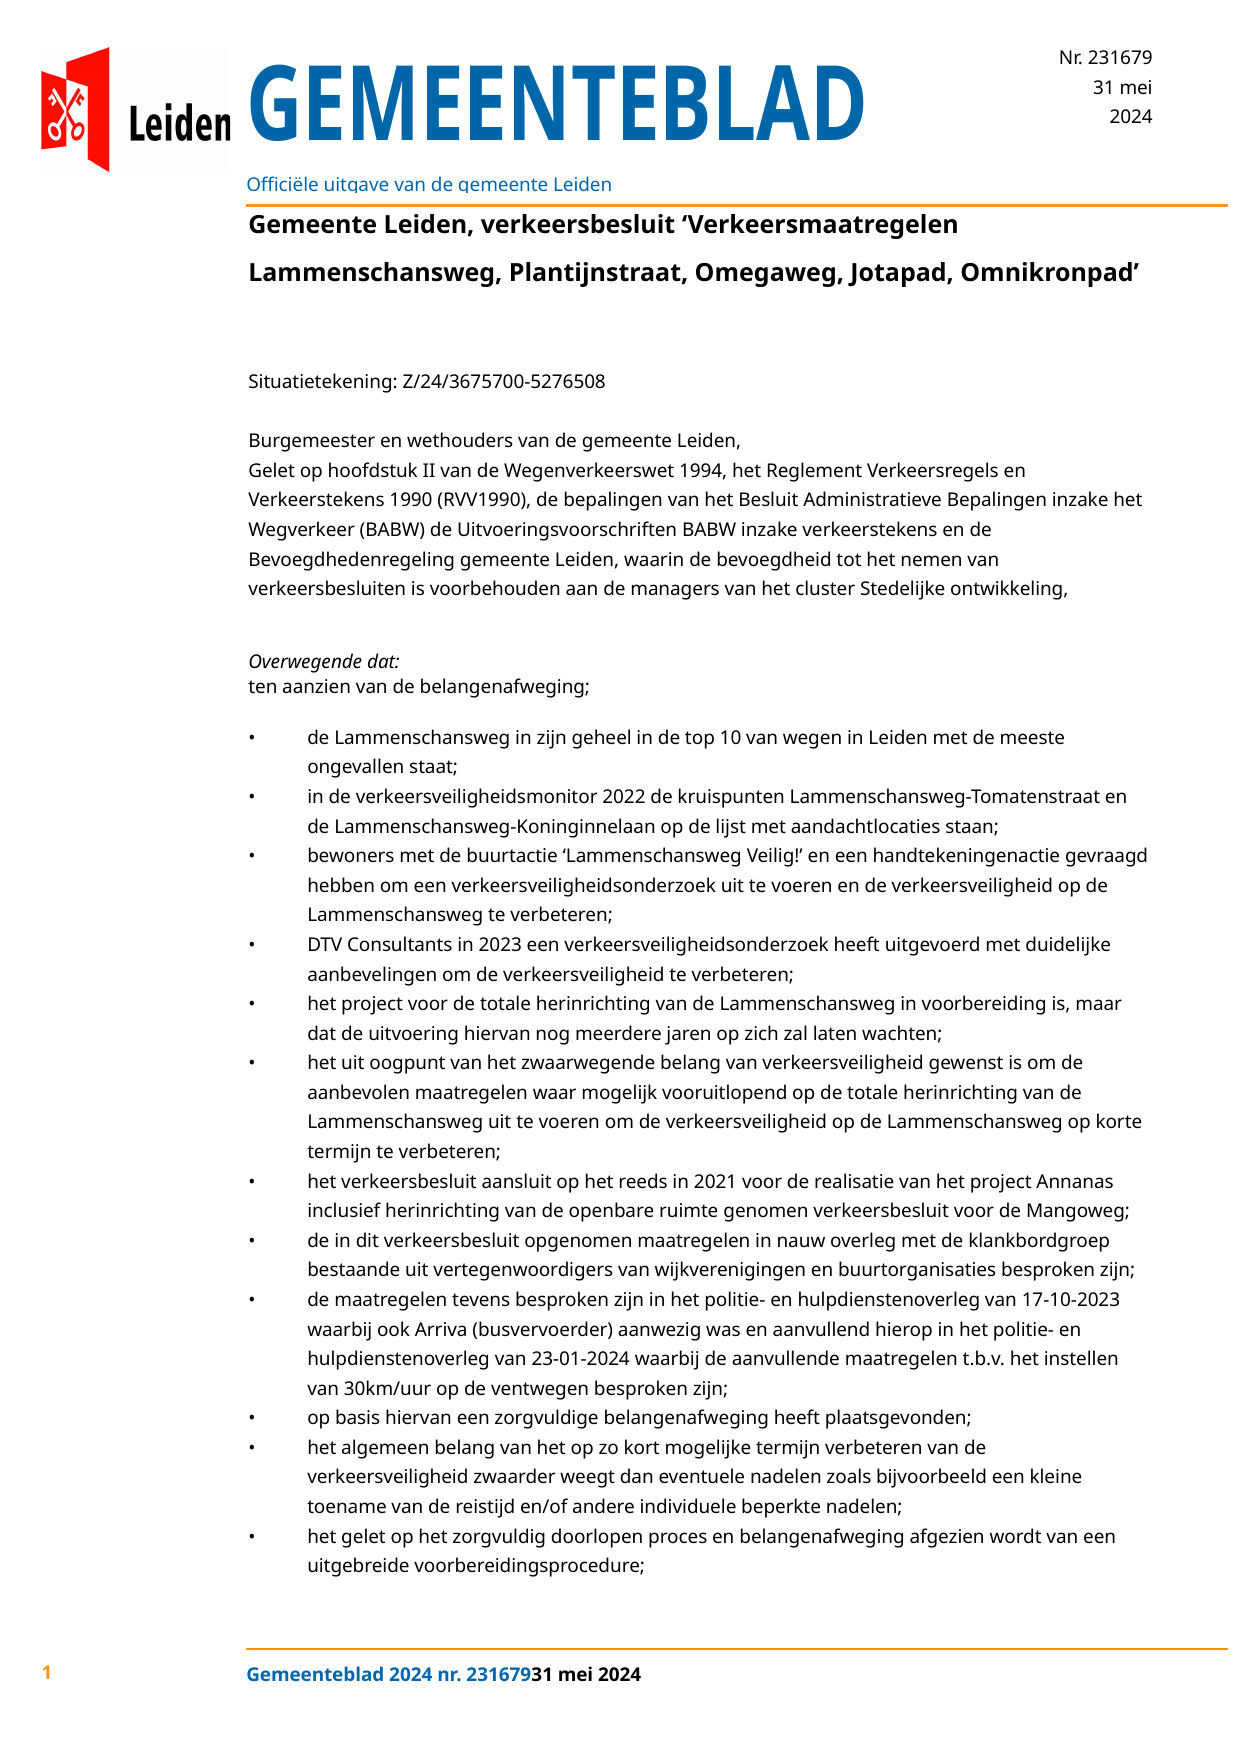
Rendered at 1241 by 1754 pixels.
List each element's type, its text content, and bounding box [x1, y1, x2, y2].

list het project voor de totale herinrichting van de Lammenschansweg in voorbereiding is, maar dat de uitvoering hiervan nog meerdere jaren op zich zal laten wachten; [248, 990, 1152, 1046]
text Burgemeester en wethouders van de gemeente Leiden, [248, 427, 1152, 453]
list DTV Consultants in 2023 een verkeersveiligheidsonderzoek heeft uitgevoerd met duidelijke aanbevelingen om de verkeersveiligheid te verbeteren; [248, 931, 1152, 987]
text ten aanzien van de belangenafweging; [248, 674, 1152, 699]
text Situatietekening: Z/24/3675700-5276508 [248, 368, 1152, 394]
list de in dit verkeersbesluit opgenomen maatregelen in nauw overleg met de klankbordgroep bestaande uit vertegenwoordigers van wijkverenigingen en buurtorganisaties besproken zijn; [248, 1227, 1152, 1282]
picture [41, 47, 231, 172]
list het algemeen belang van het op zo kort mogelijke termijn verbeteren van de verkeersveiligheid zwaarder weegt dan eventuele nadelen zoals bijvoorbeeld een kleine toename van de reistijd en/of andere individuele beperkte nadelen; [248, 1434, 1152, 1519]
text Gemeente Leiden, verkeersbesluit ‘Verkeersmaatregelen Lammenschansweg, Plantijnstraat, Omegaweg, Jotapad, Omnikronpad’ [248, 207, 1152, 288]
list in de verkeersveiligheidsmonitor 2022 de kruispunten Lammenschansweg-Tomatenstraat en de Lammenschansweg-Koninginnelaan op de lijst met aandachtlocaties staan; [248, 783, 1152, 839]
list bewoners met de buurtactie ‘Lammenschansweg Veilig!’ en een handtekeningenactie gevraagd hebben om een verkeersveiligheidsonderzoek uit te voeren en de verkeersveiligheid op de Lammenschansweg te verbeteren; [248, 842, 1152, 927]
list de Lammenschansweg in zijn geheel in de top 10 van wegen in Leiden met de meeste ongevallen staat; [248, 724, 1152, 779]
list het gelet op het zorgvuldig doorlopen proces en belangenafweging afgezien wordt van een uitgebreide voorbereidingsprocedure; [248, 1523, 1152, 1578]
list op basis hiervan een zorgvuldige belangenafweging heeft plaatsgevonden; [248, 1404, 1152, 1430]
list het uit oogpunt van het zwaarwegende belang van verkeersveiligheid gewenst is om de aanbevolen maatregelen waar mogelijk vooruitlopend op de totale herinrichting van de Lammenschansweg uit te voeren om de verkeersveiligheid op de Lammenschansweg op korte termijn te verbeteren; [248, 1049, 1152, 1164]
text Overwegende dat: [248, 648, 1152, 674]
list het verkeersbesluit aansluit op het reeds in 2021 voor de realisatie van het project Annanas inclusief herinrichting van de openbare ruimte genomen verkeersbesluit voor de Mangoweg; [248, 1168, 1152, 1223]
text Gelet op hoofdstuk II van de Wegenverkeerswet 1994, het Reglement Verkeersregels en Verkeerstekens 1990 (RVV1990), de bepalingen van het Besluit Administratieve Bepalingen inzake het Wegverkeer (BABW) de Uitvoeringsvoorschriften BABW inzake verkeerstekens en de Bevoegdhedenregeling gemeente Leiden, waarin de bevoegdheid tot het nemen van verkeersbesluiten is voorbehouden aan de managers van het cluster Stedelijke ontwikkeling, [248, 457, 1152, 601]
list de maatregelen tevens besproken zijn in het politie- en hulpdienstenoverleg van 17-10-2023 waarbij ook Arriva (busvervoerder) aanwezig was en aanvullend hierop in het politie- en hulpdienstenoverleg van 23-01-2024 waarbij de aanvullende maatregelen t.b.v. het instellen van 30km/uur op de ventwegen besproken zijn; [248, 1286, 1152, 1401]
